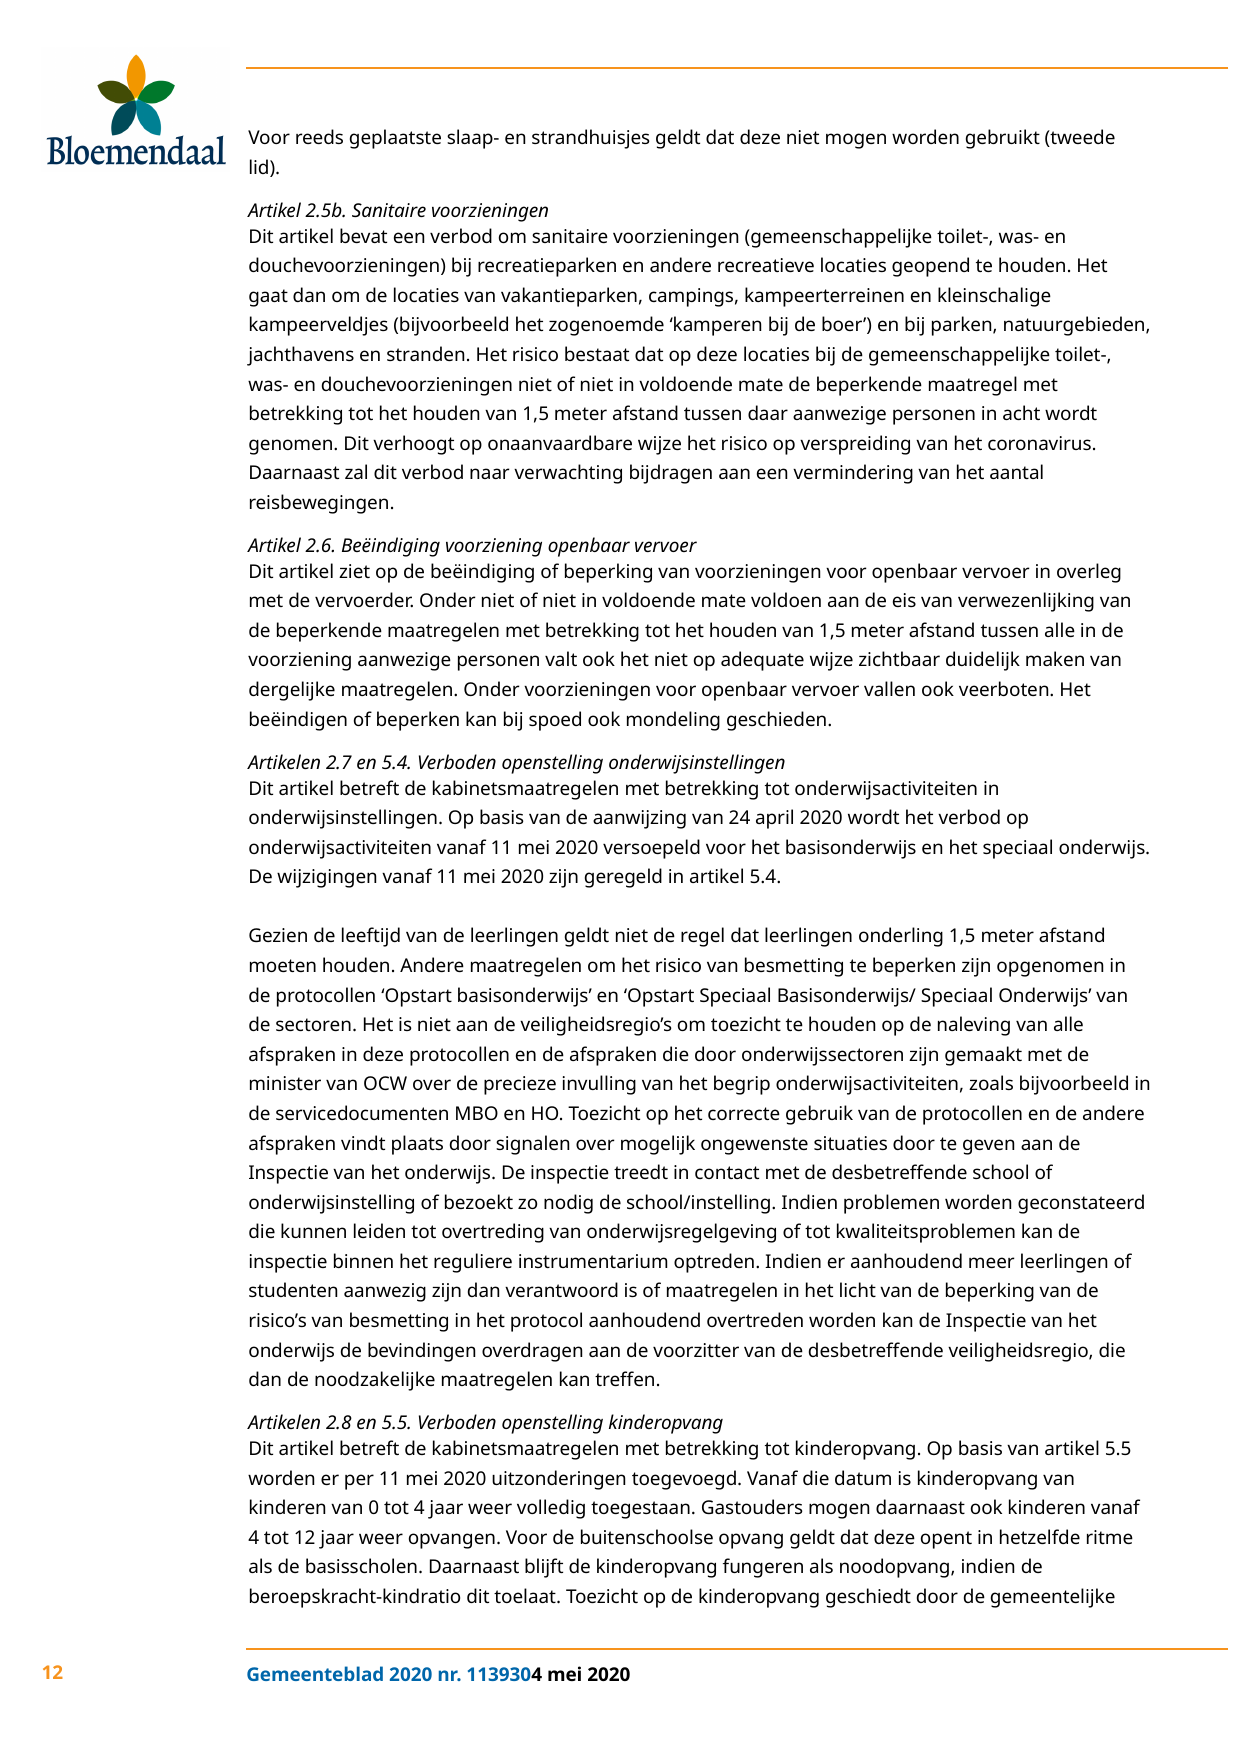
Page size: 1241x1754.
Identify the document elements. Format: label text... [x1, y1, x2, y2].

text Artikel 2.5b. Sanitaire voorzieningen [248, 197, 1152, 223]
text Artikelen 2.8 en 5.5. Verboden openstelling kinderopvang [248, 1409, 1152, 1435]
text Dit artikel betreft de kabinetsmaatregelen met betrekking tot kinderopvang. Op basis van artikel 5.5 worden er per 11 mei 2020 uitzonderingen toegevoegd. Vanaf die datum is kinderopvang van kinderen van 0 tot 4 jaar weer volledig toegestaan. Gastouders mogen daarnaast ook kinderen vanaf 4 tot 12 jaar weer opvangen. Voor de buitenschoolse opvang geldt dat deze opent in hetzelfde ritme als de basisscholen. Daarnaast blijft de kinderopvang fungeren als noodopvang, indien de beroepskracht-kindratio dit toelaat. Toezicht op de kinderopvang geschiedt door de gemeentelijke [248, 1435, 1152, 1609]
text Voor reeds geplaatste slaap- en strandhuisjes geldt dat deze niet mogen worden gebruikt (tweede lid). [248, 124, 1152, 180]
picture [41, 47, 231, 172]
text Artikelen 2.7 en 5.4. Verboden openstelling onderwijsinstellingen [248, 749, 1152, 775]
text Dit artikel betreft de kabinetsmaatregelen met betrekking tot onderwijsactiviteiten in onderwijsinstellingen. Op basis van de aanwijzing van 24 april 2020 wordt het verbod op onderwijsactiviteiten vanaf 11 mei 2020 versoepeld voor het basisonderwijs en het speciaal onderwijs. De wijzigingen vanaf 11 mei 2020 zijn geregeld in artikel 5.4. [248, 775, 1152, 889]
text Gezien de leeftijd van de leerlingen geldt niet de regel dat leerlingen onderling 1,5 meter afstand moeten houden. Andere maatregelen om het risico van besmetting te beperken zijn opgenomen in de protocollen ‘Opstart basisonderwijs’ en ‘Opstart Speciaal Basisonderwijs/ Speciaal Onderwijs’ van de sectoren. Het is niet aan de veiligheidsregio’s om toezicht te houden op de naleving van alle afspraken in deze protocollen en de afspraken die door onderwijssectoren zijn gemaakt met de minister van OCW over de precieze invulling van het begrip onderwijsactiviteiten, zoals bijvoorbeeld in de servicedocumenten MBO en HO. Toezicht op het correcte gebruik van de protocollen en de andere afspraken vindt plaats door signalen over mogelijk ongewenste situaties door te geven aan de Inspectie van het onderwijs. De inspectie treedt in contact met de desbetreffende school of onderwijsinstelling of bezoekt zo nodig de school/instelling. Indien problemen worden geconstateerd die kunnen leiden tot overtreding van onderwijsregelgeving of tot kwaliteitsproblemen kan de inspectie binnen het reguliere instrumentarium optreden. Indien er aanhoudend meer leerlingen of studenten aanwezig zijn dan verantwoord is of maatregelen in het licht van de beperking van de risico’s van besmetting in het protocol aanhoudend overtreden worden kan de Inspectie van het onderwijs de bevindingen overdragen aan de voorzitter van de desbetreffende veiligheidsregio, die dan de noodzakelijke maatregelen kan treffen. [248, 923, 1152, 1392]
text Dit artikel ziet op de beëindiging of beperking van voorzieningen voor openbaar vervoer in overleg met de vervoerder. Onder niet of niet in voldoende mate voldoen aan de eis van verwezenlijking van de beperkende maatregelen met betrekking tot het houden van 1,5 meter afstand tussen alle in de voorziening aanwezige personen valt ook het niet op adequate wijze zichtbaar duidelijk maken van dergelijke maatregelen. Onder voorzieningen voor openbaar vervoer vallen ook veerboten. Het beëindigen of beperken kan bij spoed ook mondeling geschieden. [248, 558, 1152, 732]
text Dit artikel bevat een verbod om sanitaire voorzieningen (gemeenschappelijke toilet-, was- en douchevoorzieningen) bij recreatieparken en andere recreatieve locaties geopend te houden. Het gaat dan om de locaties van vakantieparken, campings, kampeerterreinen en kleinschalige kampeerveldjes (bijvoorbeeld het zogenoemde ‘kamperen bij de boer’) en bij parken, natuurgebieden, jachthavens en stranden. Het risico bestaat dat op deze locaties bij de gemeenschappelijke toilet-, was- en douchevoorzieningen niet of niet in voldoende mate de beperkende maatregel met betrekking tot het houden van 1,5 meter afstand tussen daar aanwezige personen in acht wordt genomen. Dit verhoogt op onaanvaardbare wijze het risico op verspreiding van het coronavirus. Daarnaast zal dit verbod naar verwachting bijdragen aan een vermindering van het aantal reisbewegingen. [248, 223, 1152, 515]
text Artikel 2.6. Beëindiging voorziening openbaar vervoer [248, 532, 1152, 558]
